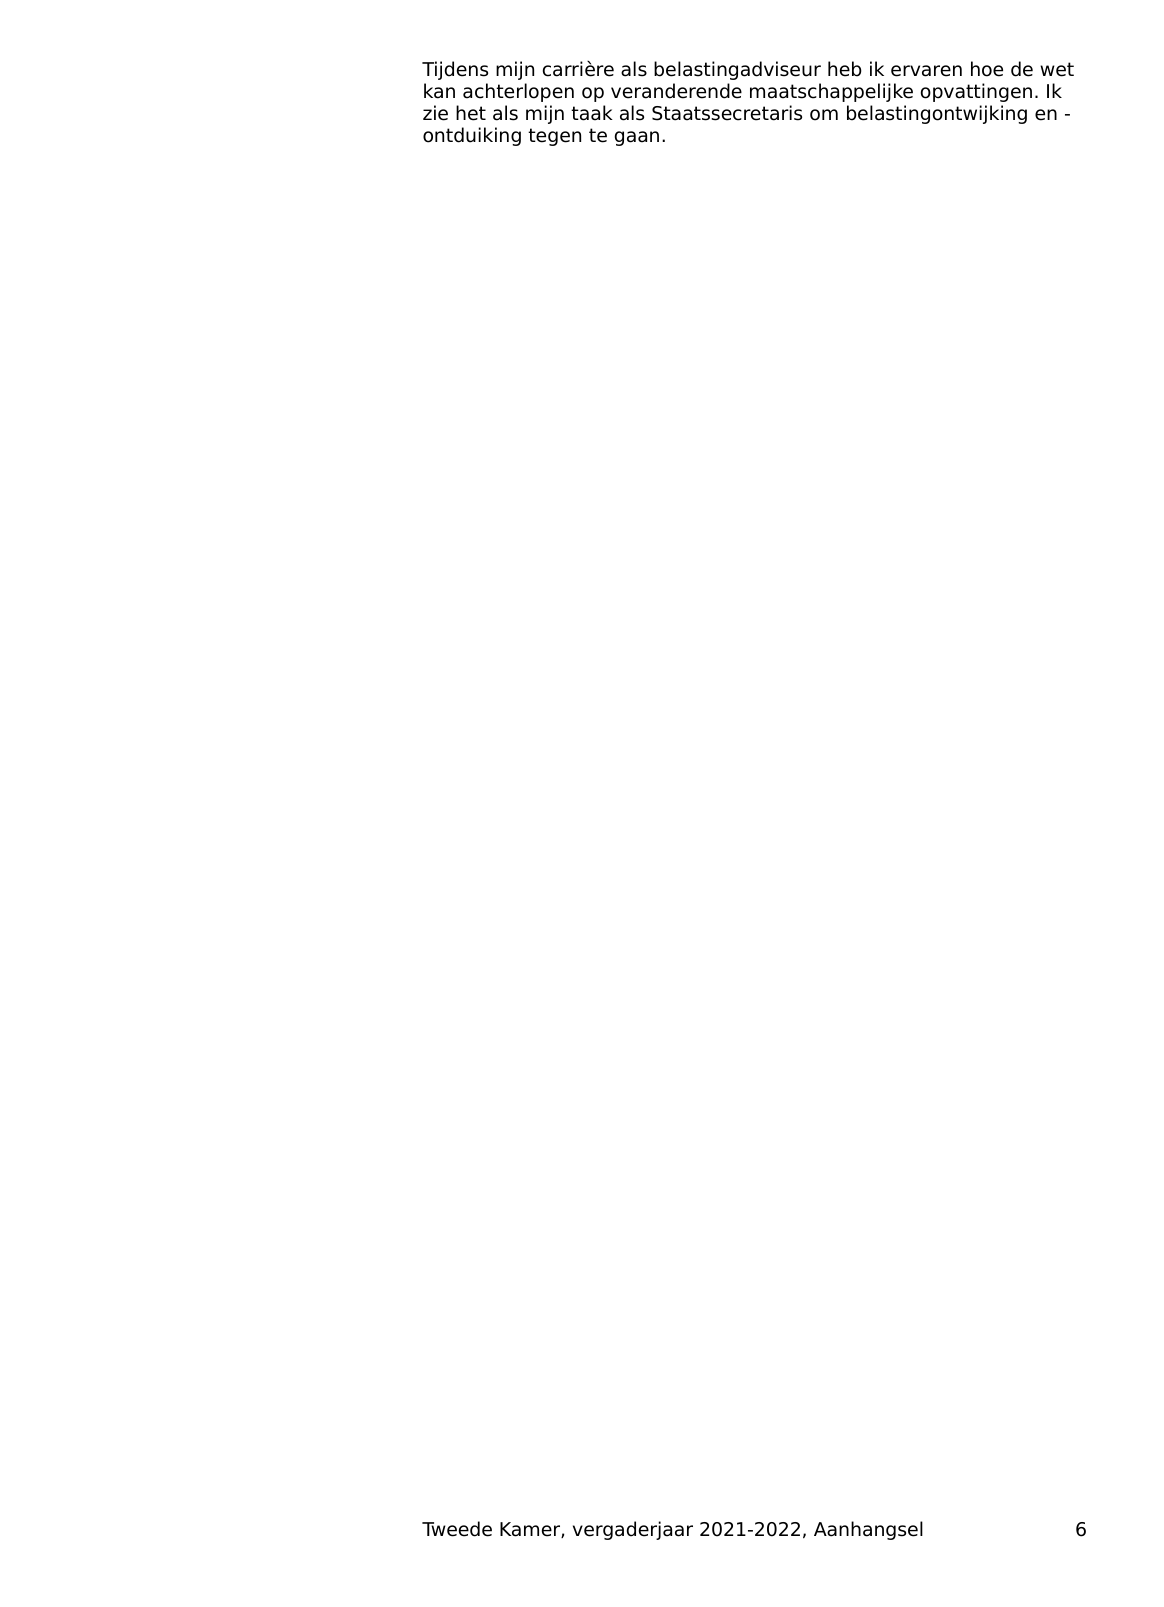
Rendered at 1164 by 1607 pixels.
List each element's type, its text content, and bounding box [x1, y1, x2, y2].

text Tijdens mijn carrière als belastingadviseur heb ik ervaren hoe de wet kan achterlopen op veranderende maatschappelijke opvattingen. Ik zie het als mijn taak als Staatssecretaris om belastingontwijking en -ontduiking tegen te gaan. [422, 59, 1087, 147]
